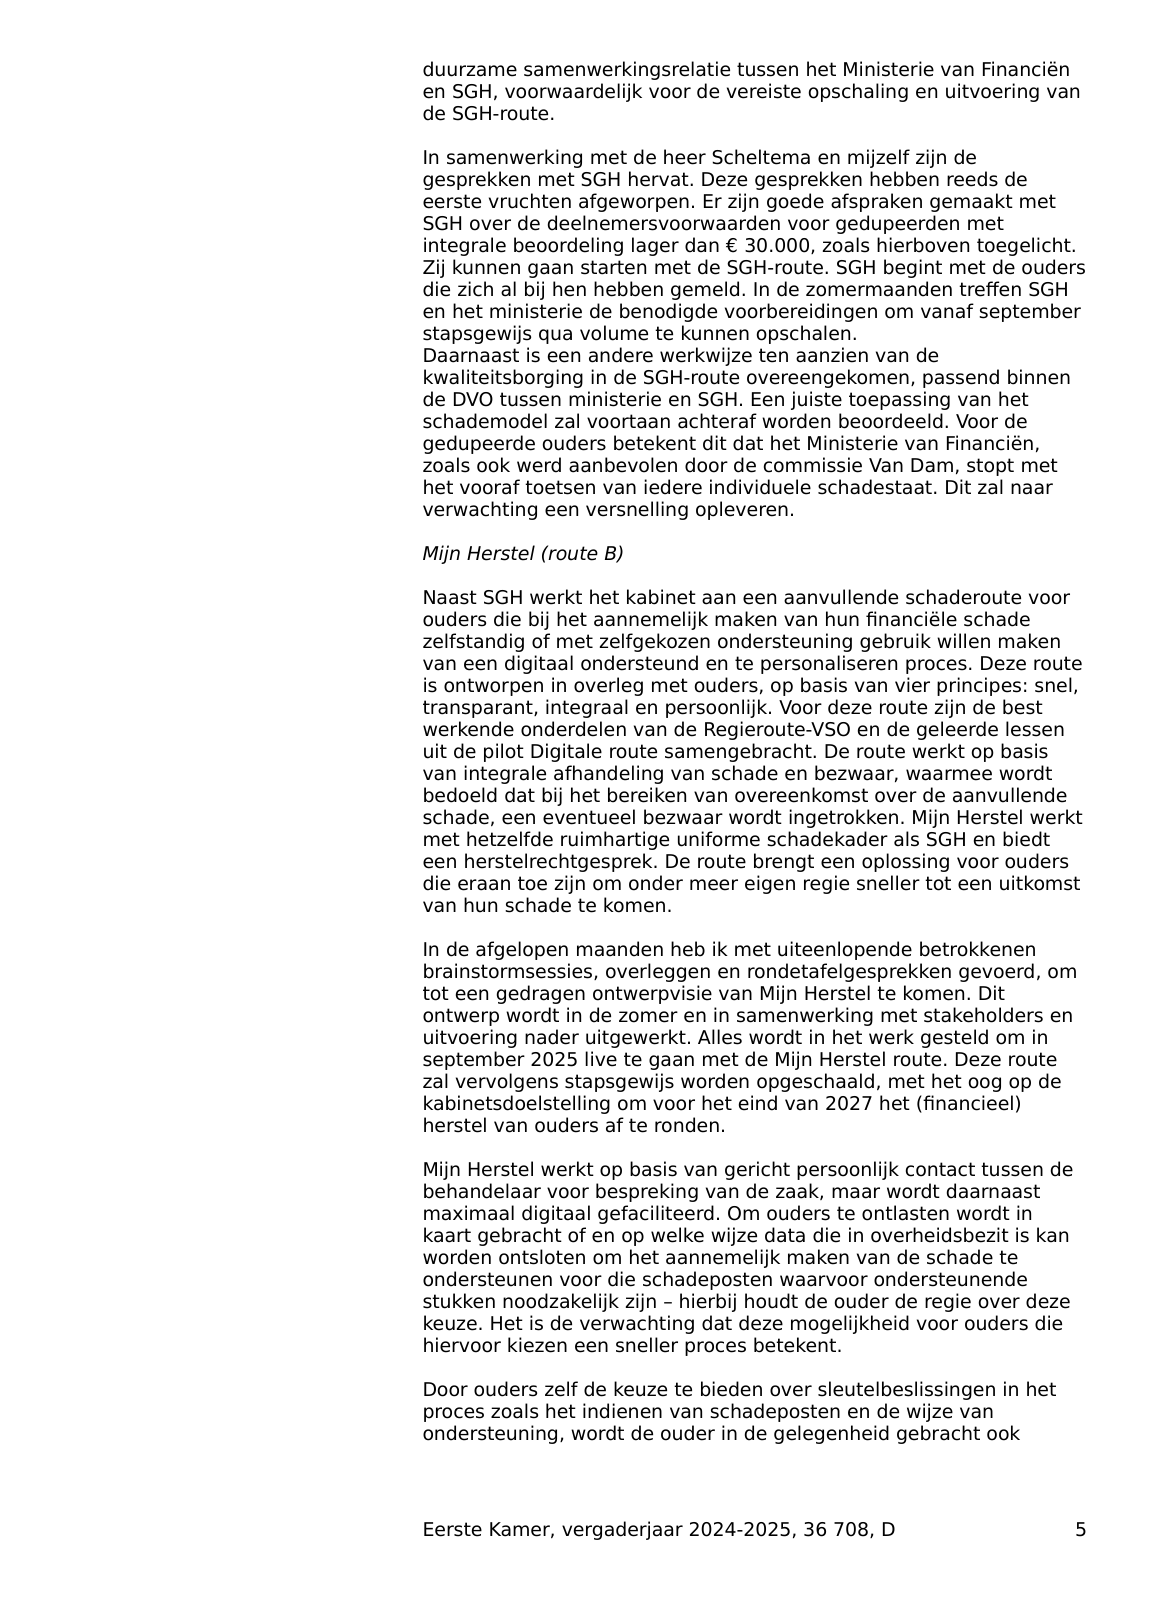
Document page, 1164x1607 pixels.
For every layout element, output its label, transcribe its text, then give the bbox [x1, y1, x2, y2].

text Door ouders zelf de keuze te bieden over sleutelbeslissingen in het proces zoals het indienen van schadeposten en de wijze van ondersteuning, wordt de ouder in de gelegenheid gebracht ook [422, 1379, 1087, 1445]
text Daarnaast is een andere werkwijze ten aanzien van de kwaliteitsborging in de SGH-route overeengekomen, passend binnen de DVO tussen ministerie en SGH. Een juiste toepassing van het schademodel zal voortaan achteraf worden beoordeeld. Voor de gedupeerde ouders betekent dit dat het Ministerie van Financiën, zoals ook werd aanbevolen door de commissie Van Dam, stopt met het vooraf toetsen van iedere individuele schadestaat. Dit zal naar verwachting een versnelling opleveren. [422, 345, 1087, 521]
subtitle Mijn Herstel (route B) [422, 543, 1087, 565]
text Mijn Herstel werkt op basis van gericht persoonlijk contact tussen de behandelaar voor bespreking van de zaak, maar wordt daarnaast maximaal digitaal gefaciliteerd. Om ouders te ontlasten wordt in kaart gebracht of en op welke wijze data die in overheidsbezit is kan worden ontsloten om het aannemelijk maken van de schade te ondersteunen voor die schadeposten waarvoor ondersteunende stukken noodzakelijk zijn – hierbij houdt de ouder de regie over deze keuze. Het is de verwachting dat deze mogelijkheid voor ouders die hiervoor kiezen een sneller proces betekent. [422, 1159, 1087, 1357]
text Naast SGH werkt het kabinet aan een aanvullende schaderoute voor ouders die bij het aannemelijk maken van hun financiële schade zelfstandig of met zelfgekozen ondersteuning gebruik willen maken van een digitaal ondersteund en te personaliseren proces. Deze route is ontworpen in overleg met ouders, op basis van vier principes: snel, transparant, integraal en persoonlijk. Voor deze route zijn de best werkende onderdelen van de Regieroute-VSO en de geleerde lessen uit de pilot Digitale route samengebracht. De route werkt op basis van integrale afhandeling van schade en bezwaar, waarmee wordt bedoeld dat bij het bereiken van overeenkomst over de aanvullende schade, een eventueel bezwaar wordt ingetrokken. Mijn Herstel werkt met hetzelfde ruimhartige uniforme schadekader als SGH en biedt een herstelrechtgesprek. De route brengt een oplossing voor ouders die eraan toe zijn om onder meer eigen regie sneller tot een uitkomst van hun schade te komen. [422, 587, 1087, 917]
text In samenwerking met de heer Scheltema en mijzelf zijn de gesprekken met SGH hervat. Deze gesprekken hebben reeds de eerste vruchten afgeworpen. Er zijn goede afspraken gemaakt met SGH over de deelnemersvoorwaarden voor gedupeerden met integrale beoordeling lager dan € 30.000, zoals hierboven toegelicht. Zij kunnen gaan starten met de SGH-route. SGH begint met de ouders die zich al bij hen hebben gemeld. In de zomermaanden treffen SGH en het ministerie de benodigde voorbereidingen om vanaf september stapsgewijs qua volume te kunnen opschalen. [422, 147, 1087, 345]
text In de afgelopen maanden heb ik met uiteenlopende betrokkenen brainstormsessies, overleggen en rondetafelgesprekken gevoerd, om tot een gedragen ontwerpvisie van Mijn Herstel te komen. Dit ontwerp wordt in de zomer en in samenwerking met stakeholders en uitvoering nader uitgewerkt. Alles wordt in het werk gesteld om in september 2025 live te gaan met de Mijn Herstel route. Deze route zal vervolgens stapsgewijs worden opgeschaald, met het oog op de kabinetsdoelstelling om voor het eind van 2027 het (financieel) herstel van ouders af te ronden. [422, 939, 1087, 1137]
text duurzame samenwerkingsrelatie tussen het Ministerie van Financiën en SGH, voorwaardelijk voor de vereiste opschaling en uitvoering van de SGH-route. [422, 59, 1087, 125]
